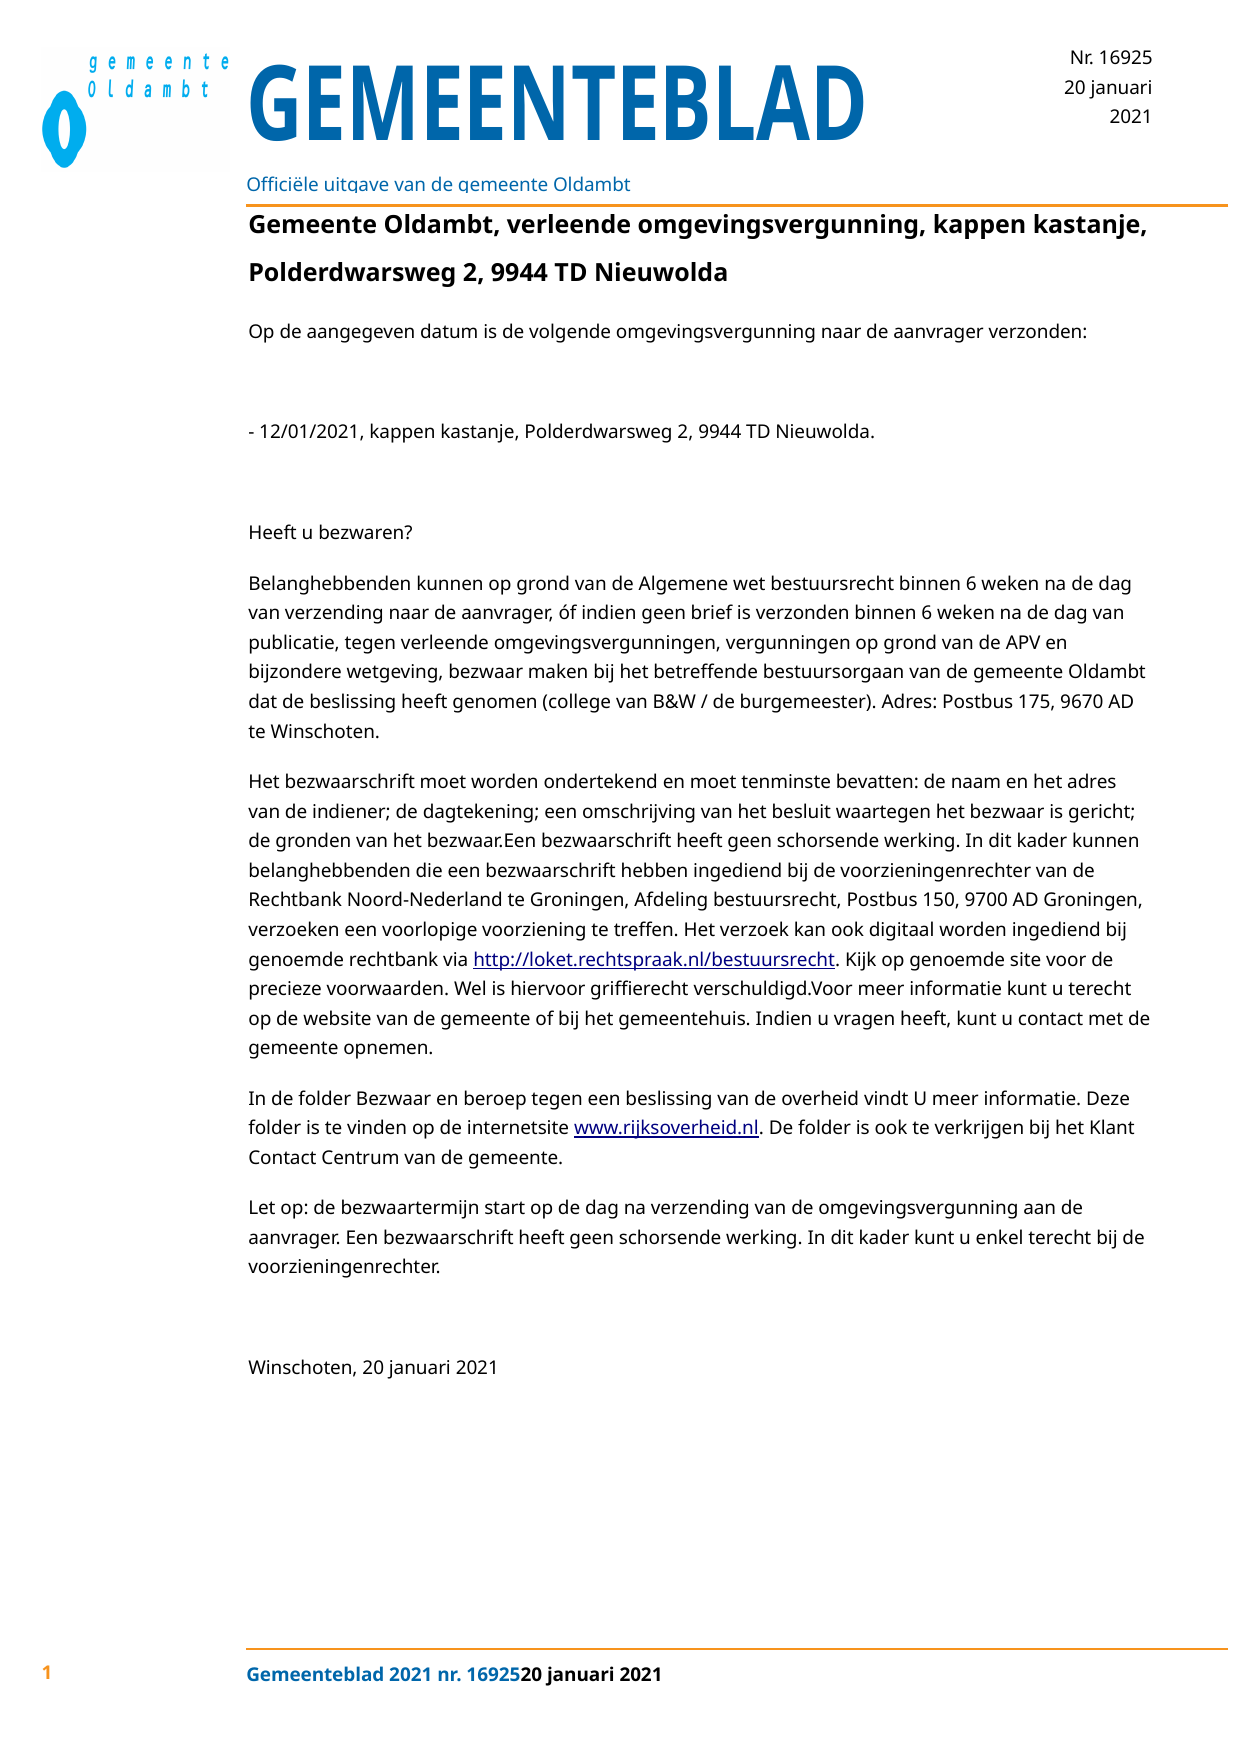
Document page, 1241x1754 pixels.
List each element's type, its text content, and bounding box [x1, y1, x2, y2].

text Belanghebbenden kunnen op grond van de Algemene wet bestuursrecht binnen 6 weken na de dag van verzending naar de aanvrager, óf indien geen brief is verzonden binnen 6 weken na de dag van publicatie, tegen verleende omgevingsvergunningen, vergunningen op grond van de APV en bijzondere wetgeving, bezwaar maken bij het betreffende bestuursorgaan van de gemeente Oldambt dat de beslissing heeft genomen (college van B&W / de burgemeester). Adres: Postbus 175, 9670 AD te Winschoten. [248, 570, 1152, 744]
text In de folder Bezwaar en beroep tegen een beslissing van de overheid vindt U meer informatie. Deze folder is te vinden op de internetsite www.rijksoverheid.nl. De folder is ook te verkrijgen bij het Klant Contact Centrum van de gemeente. [248, 1085, 1152, 1170]
text - 12/01/2021, kappen kastanje, Polderdwarsweg 2, 9944 TD Nieuwolda. [248, 419, 1152, 444]
text Let op: de bezwaartermijn start op de dag na verzending van de omgevingsvergunning aan de aanvrager. Een bezwaarschrift heeft geen schorsende werking. In dit kader kunt u enkel terecht bij de voorzieningenrechter. [248, 1194, 1152, 1279]
text Het bezwaarschrift moet worden ondertekend en moet tenminste bevatten: de naam en het adres van de indiener; de dagtekening; een omschrijving van het besluit waartegen het bezwaar is gericht; de gronden van het bezwaar.Een bezwaarschrift heeft geen schorsende werking. In dit kader kunnen belanghebbenden die een bezwaarschrift hebben ingediend bij de voorzieningenrechter van de Rechtbank Noord-Nederland te Groningen, Afdeling bestuursrecht, Postbus 150, 9700 AD Groningen, verzoeken een voorlopige voorziening te treffen. Het verzoek kan ook digitaal worden ingediend bij genoemde rechtbank via http://loket.rechtspraak.nl/bestuursrecht. Kijk op genoemde site voor de precieze voorwaarden. Wel is hiervoor griffierecht verschuldigd.Voor meer informatie kunt u terecht op de website van de gemeente of bij het gemeentehuis. Indien u vragen heeft, kunt u contact met de gemeente opnemen. [248, 768, 1152, 1060]
text Op de aangegeven datum is de volgende omgevingsvergunning naar de aanvrager verzonden: [248, 318, 1152, 344]
picture [41, 47, 231, 172]
text Winschoten, 20 januari 2021 [248, 1354, 1152, 1380]
text Gemeente Oldambt, verleende omgevingsvergunning, kappen kastanje, Polderdwarsweg 2, 9944 TD Nieuwolda [248, 207, 1152, 288]
text Heeft u bezwaren? [248, 519, 1152, 545]
